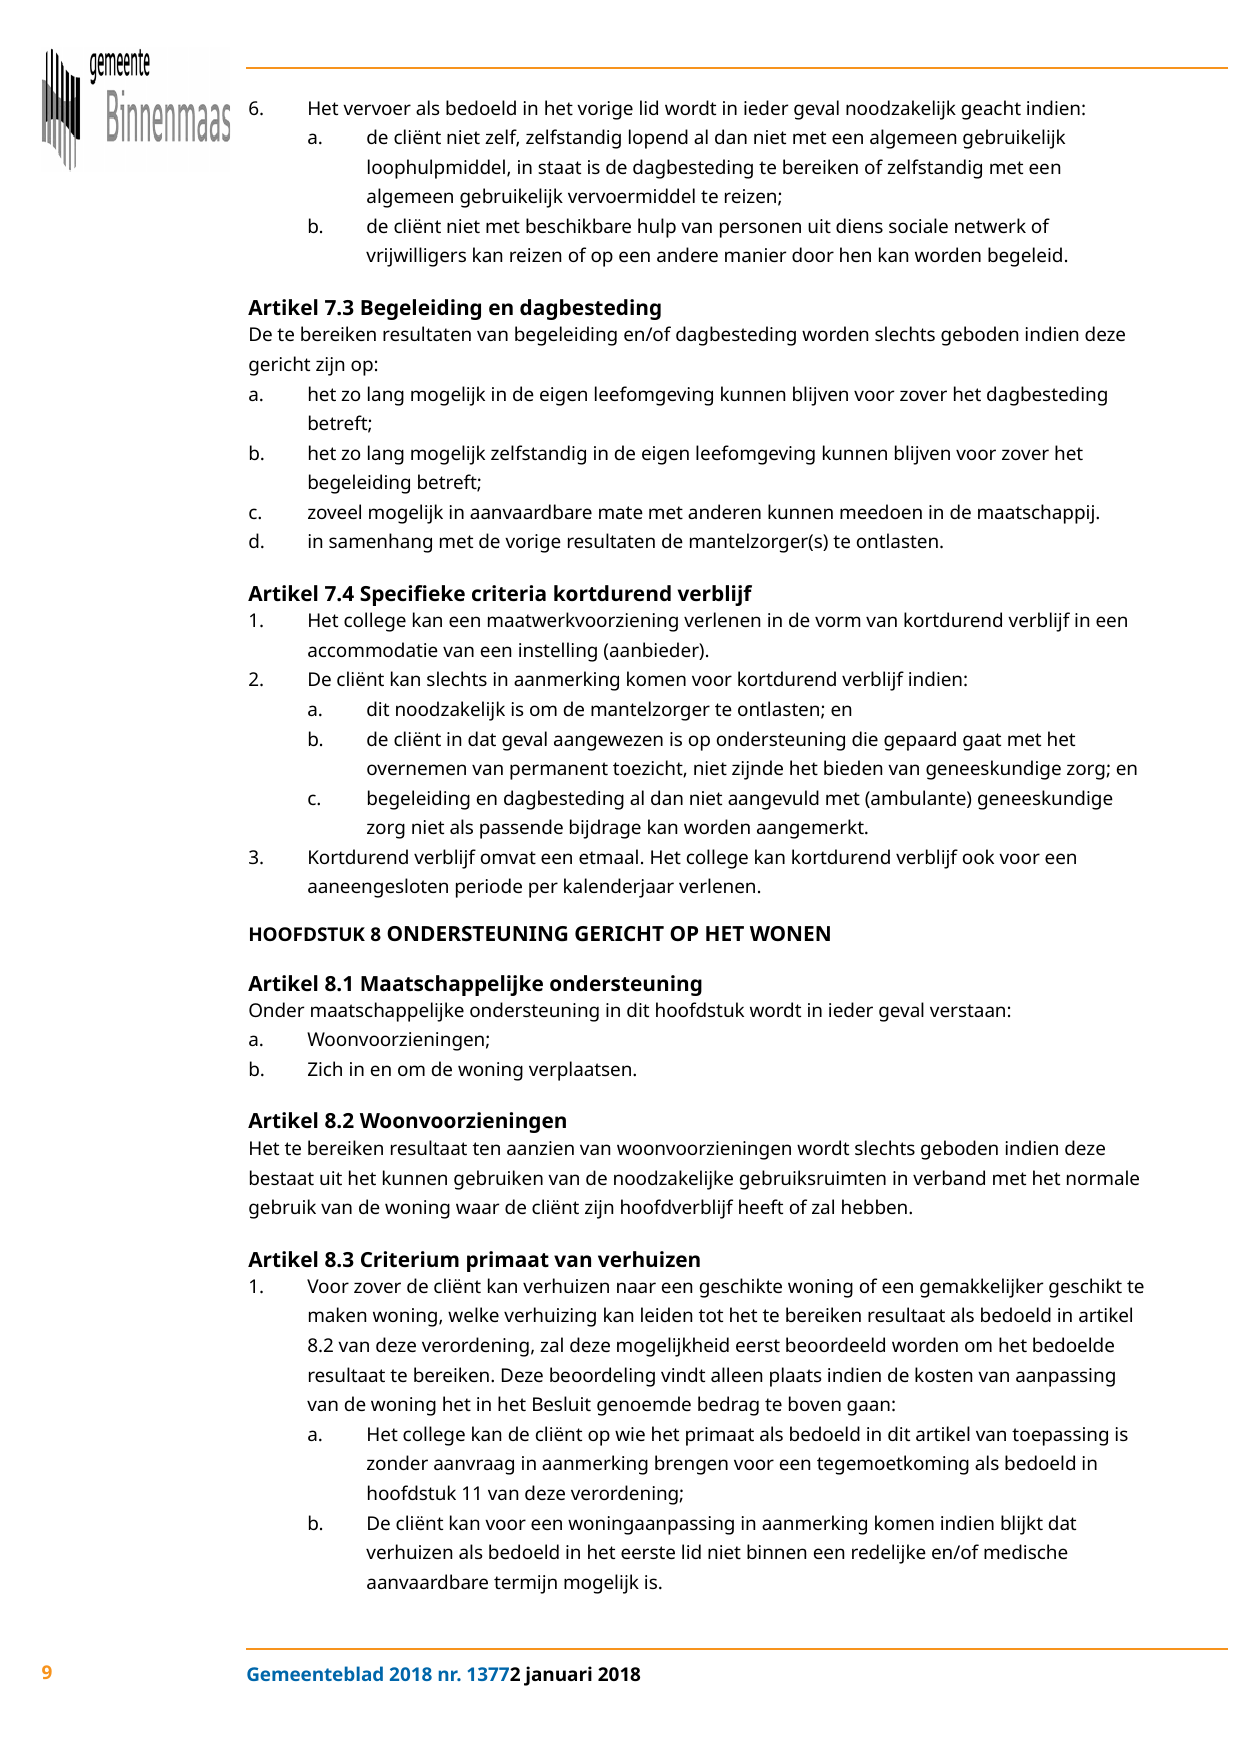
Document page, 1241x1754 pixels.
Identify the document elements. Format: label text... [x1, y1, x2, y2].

text Artikel 7.3 Begeleiding en dagbesteding [248, 293, 1152, 322]
list de cliënt in dat geval aangewezen is op ondersteuning die gepaard gaat met het overnemen van permanent toezicht, niet zijnde het bieden van geneeskundige zorg; en [307, 726, 1152, 781]
text HOOFDSTUK 8 ONDERSTEUNING GERICHT OP HET WONEN [248, 919, 1152, 948]
list de cliënt niet zelf, zelfstandig lopend al dan niet met een algemeen gebruikelijk loophulpmiddel, in staat is de dagbesteding te bereiken of zelfstandig met een algemeen gebruikelijk vervoermiddel te reizen; [307, 124, 1152, 209]
list zoveel mogelijk in aanvaardbare mate met anderen kunnen meedoen in de maatschappij. [248, 499, 1152, 525]
list Woonvoorzieningen; [248, 1027, 1152, 1052]
list dit noodzakelijk is om de mantelzorger te ontlasten; en [307, 696, 1152, 722]
list Kortdurend verblijf omvat een etmaal. Het college kan kortdurend verblijf ook voor een aaneengesloten periode per kalenderjaar verlenen. [248, 844, 1152, 899]
list begeleiding en dagbesteding al dan niet aangevuld met (ambulante) geneeskundige zorg niet als passende bijdrage kan worden aangemerkt. [307, 785, 1152, 840]
list Het vervoer als bedoeld in het vorige lid wordt in ieder geval noodzakelijk geacht indien: [248, 95, 1152, 121]
text Artikel 8.3 Criterium primaat van verhuizen [248, 1245, 1152, 1273]
list Het college kan een maatwerkvoorziening verlenen in de vorm van kortdurend verblijf in een accommodatie van een instelling (aanbieder). [248, 607, 1152, 663]
list in samenhang met de vorige resultaten de mantelzorger(s) te ontlasten. [248, 529, 1152, 554]
list Voor zover de cliënt kan verhuizen naar een geschikte woning of een gemakkelijker geschikt te maken woning, welke verhuizing kan leiden tot het te bereiken resultaat als bedoeld in artikel 8.2 van deze verordening, zal deze mogelijkheid eerst beoordeeld worden om het bedoelde resultaat te bereiken. Deze beoordeling vindt alleen plaats indien de kosten van aanpassing van de woning het in het Besluit genoemde bedrag te boven gaan: [248, 1273, 1152, 1417]
text Artikel 8.1 Maatschappelijke ondersteuning [248, 969, 1152, 997]
text Onder maatschappelijke ondersteuning in dit hoofdstuk wordt in ieder geval verstaan: [248, 997, 1152, 1023]
text Artikel 8.2 Woonvoorzieningen [248, 1107, 1152, 1135]
text De te bereiken resultaten van begeleiding en/of dagbesteding worden slechts geboden indien deze gericht zijn op: [248, 322, 1152, 377]
picture [41, 47, 231, 172]
list De cliënt kan voor een woningaanpassing in aanmerking komen indien blijkt dat verhuizen als bedoeld in het eerste lid niet binnen een redelijke en/of medische aanvaardbare termijn mogelijk is. [307, 1510, 1152, 1595]
list De cliënt kan slechts in aanmerking komen voor kortdurend verblijf indien: [248, 667, 1152, 692]
list Zich in en om de woning verplaatsen. [248, 1056, 1152, 1082]
text Artikel 7.4 Specifieke criteria kortdurend verblijf [248, 579, 1152, 607]
list de cliënt niet met beschikbare hulp van personen uit diens sociale netwerk of vrijwilligers kan reizen of op een andere manier door hen kan worden begeleid. [307, 213, 1152, 268]
list het zo lang mogelijk in de eigen leefomgeving kunnen blijven voor zover het dagbesteding betreft; [248, 381, 1152, 436]
list Het college kan de cliënt op wie het primaat als bedoeld in dit artikel van toepassing is zonder aanvraag in aanmerking brengen voor een tegemoetkoming als bedoeld in hoofdstuk 11 van deze verordening; [307, 1421, 1152, 1506]
text Het te bereiken resultaat ten aanzien van woonvoorzieningen wordt slechts geboden indien deze bestaat uit het kunnen gebruiken van de noodzakelijke gebruiksruimten in verband met het normale gebruik van de woning waar de cliënt zijn hoofdverblijf heeft of zal hebben. [248, 1135, 1152, 1220]
list het zo lang mogelijk zelfstandig in de eigen leefomgeving kunnen blijven voor zover het begeleiding betreft; [248, 440, 1152, 495]
